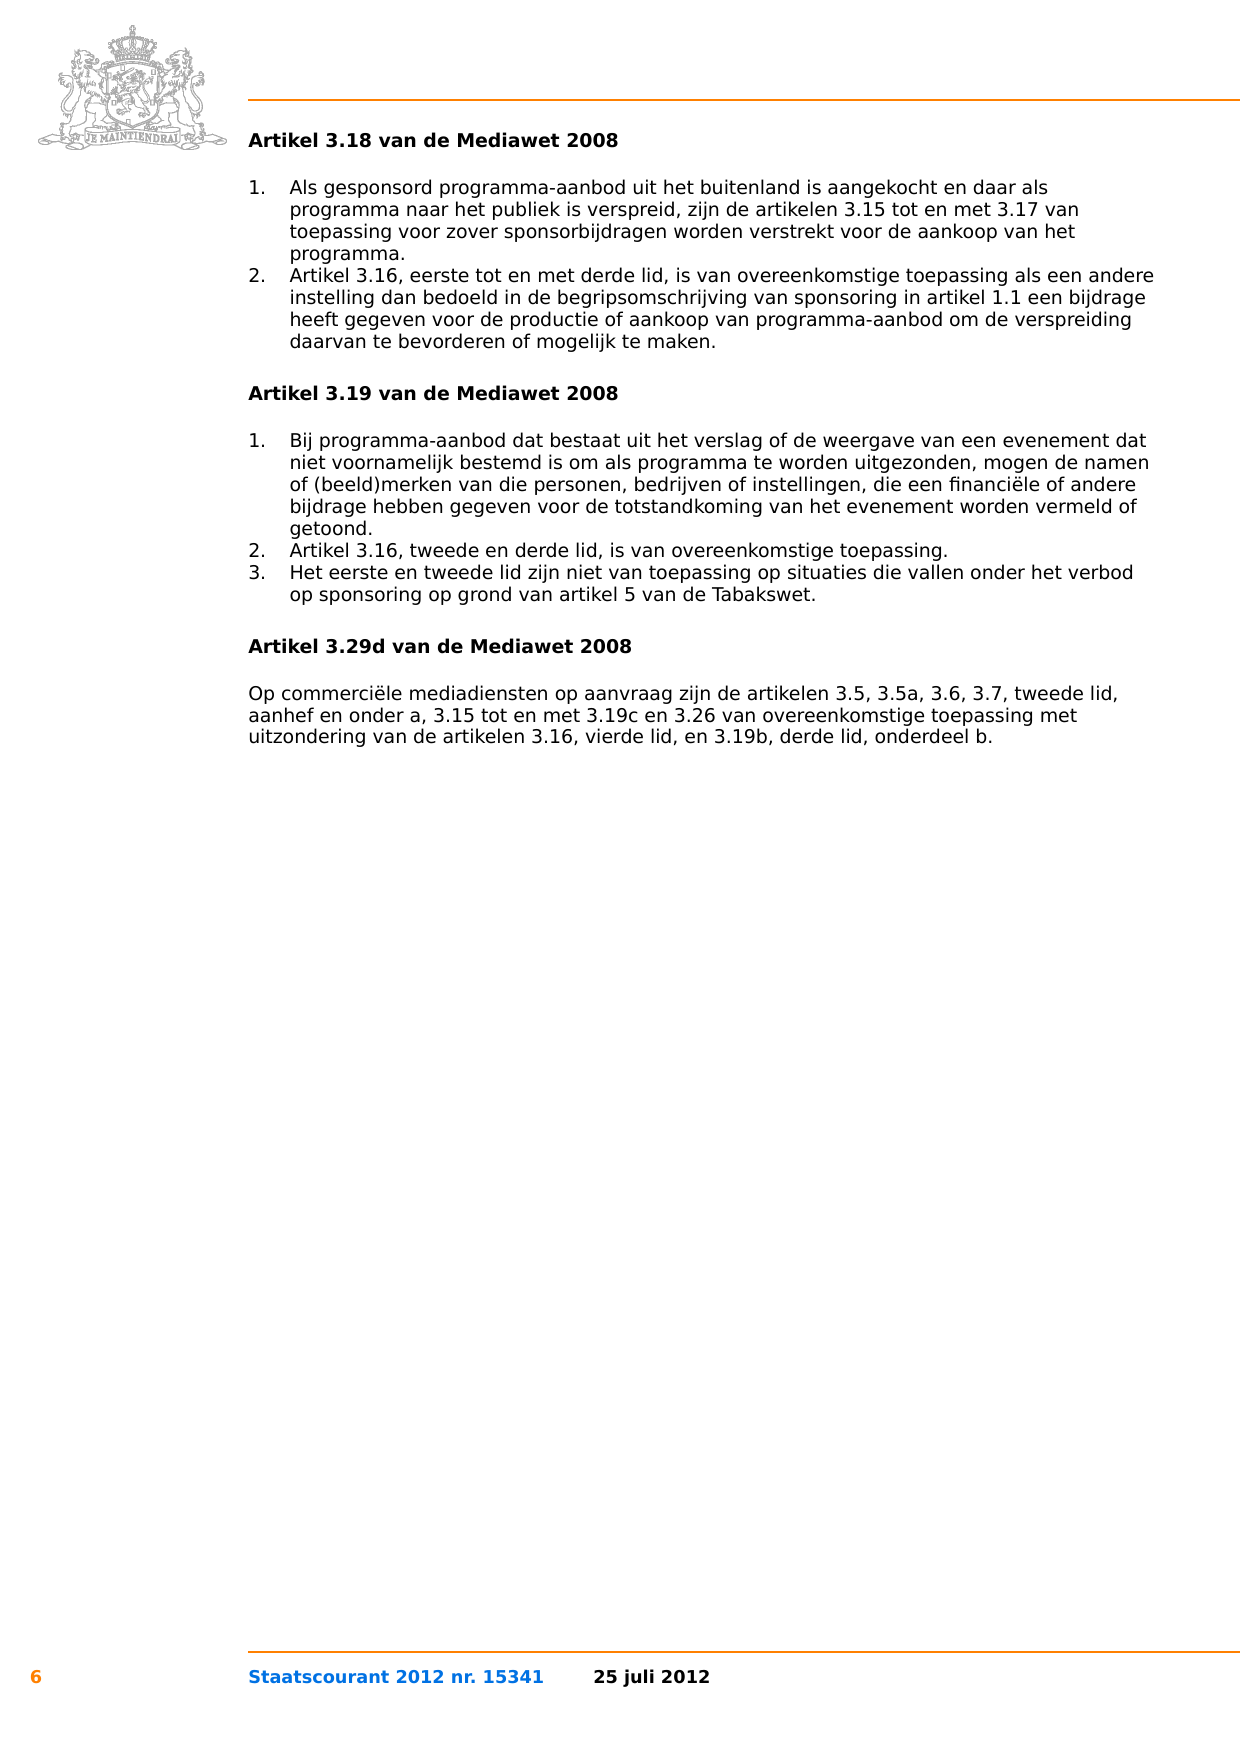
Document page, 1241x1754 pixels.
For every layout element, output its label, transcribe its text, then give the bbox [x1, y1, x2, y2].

text 2. Artikel 3.16, tweede en derde lid, is van overeenkomstige toepassing. [248, 539, 1163, 562]
subtitle Artikel 3.19 van de Mediawet 2008 [248, 383, 1163, 405]
picture [38, 25, 227, 150]
text 2. Artikel 3.16, eerste tot en met derde lid, is van overeenkomstige toepassing als een andere instelling dan bedoeld in de begripsomschrijving van sponsoring in artikel 1.1 een bijdrage heeft gegeven voor de productie of aankoop van programma-aanbod om de verspreiding daarvan te bevorderen of mogelijk te maken. [248, 265, 1163, 353]
text 3. Het eerste en tweede lid zijn niet van toepassing op situaties die vallen onder het verbod op sponsoring op grond van artikel 5 van de Tabakswet. [248, 562, 1163, 606]
subtitle Artikel 3.18 van de Mediawet 2008 [248, 130, 1163, 152]
text 1. Als gesponsord programma-aanbod uit het buitenland is aangekocht en daar als programma naar het publiek is verspreid, zijn de artikelen 3.15 tot en met 3.17 van toepassing voor zover sponsorbijdragen worden verstrekt voor de aankoop van het programma. [248, 177, 1163, 265]
text Op commerciële mediadiensten op aanvraag zijn de artikelen 3.5, 3.5a, 3.6, 3.7, tweede lid, aanhef en onder a, 3.15 tot en met 3.19c en 3.26 van overeenkomstige toepassing met uitzondering van de artikelen 3.16, vierde lid, en 3.19b, derde lid, onderdeel b. [248, 682, 1163, 748]
subtitle Artikel 3.29d van de Mediawet 2008 [248, 636, 1163, 657]
text 1. Bij programma-aanbod dat bestaat uit het verslag of de weergave van een evenement dat niet voornamelijk bestemd is om als programma te worden uitgezonden, mogen de namen of (beeld)merken van die personen, bedrijven of instellingen, die een financiële of andere bijdrage hebben gegeven voor de totstandkoming van het evenement worden vermeld of getoond. [248, 430, 1163, 539]
